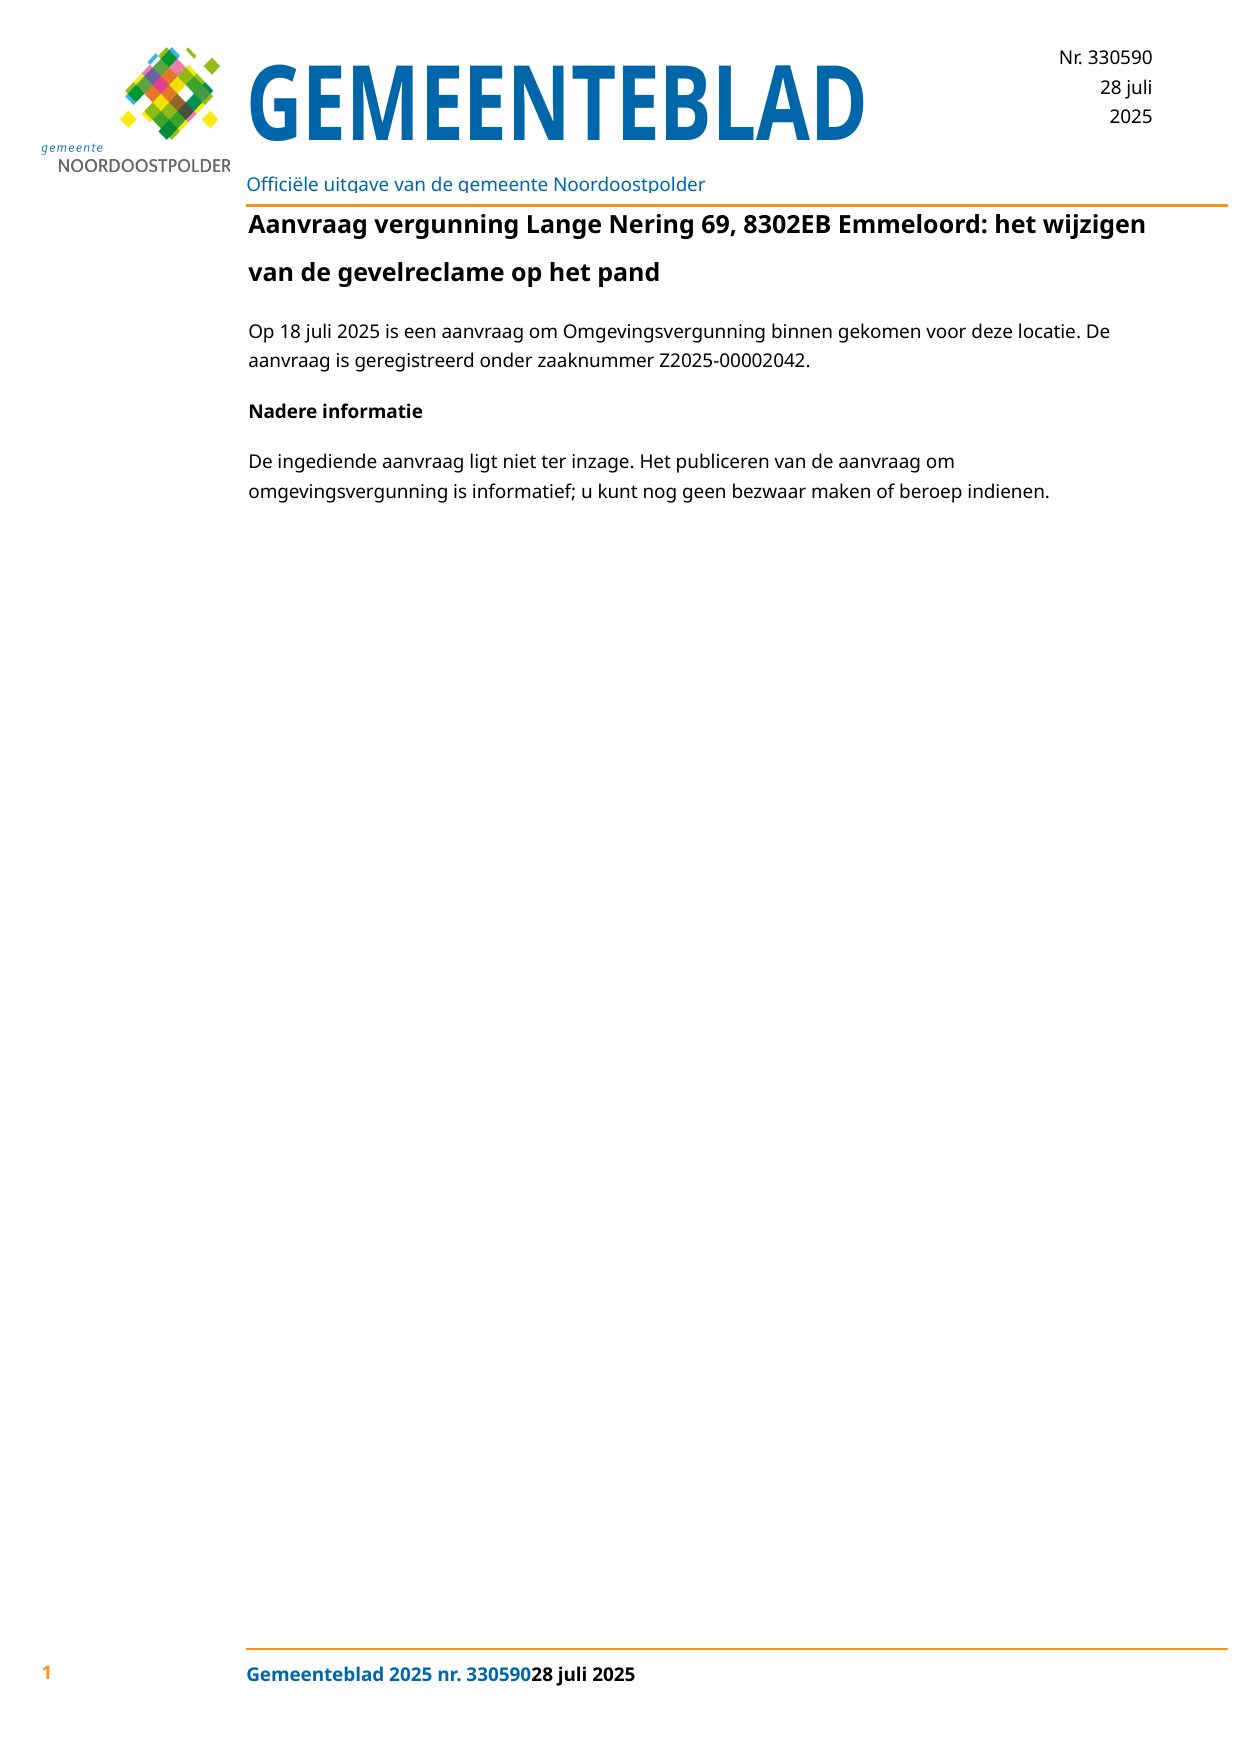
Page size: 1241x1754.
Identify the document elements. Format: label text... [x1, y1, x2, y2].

text Op 18 juli 2025 is een aanvraag om Omgevingsvergunning binnen gekomen voor deze locatie. De aanvraag is geregistreerd onder zaaknummer Z2025-00002042. [248, 318, 1152, 373]
text De ingediende aanvraag ligt niet ter inzage. Het publiceren van de aanvraag om omgevingsvergunning is informatief; u kunt nog geen bezwaar maken of beroep indienen. [248, 448, 1152, 504]
picture [41, 47, 231, 172]
text Aanvraag vergunning Lange Nering 69, 8302EB Emmeloord: het wijzigen van de gevelreclame op het pand [248, 207, 1152, 288]
text Nadere informatie [248, 398, 1152, 424]
